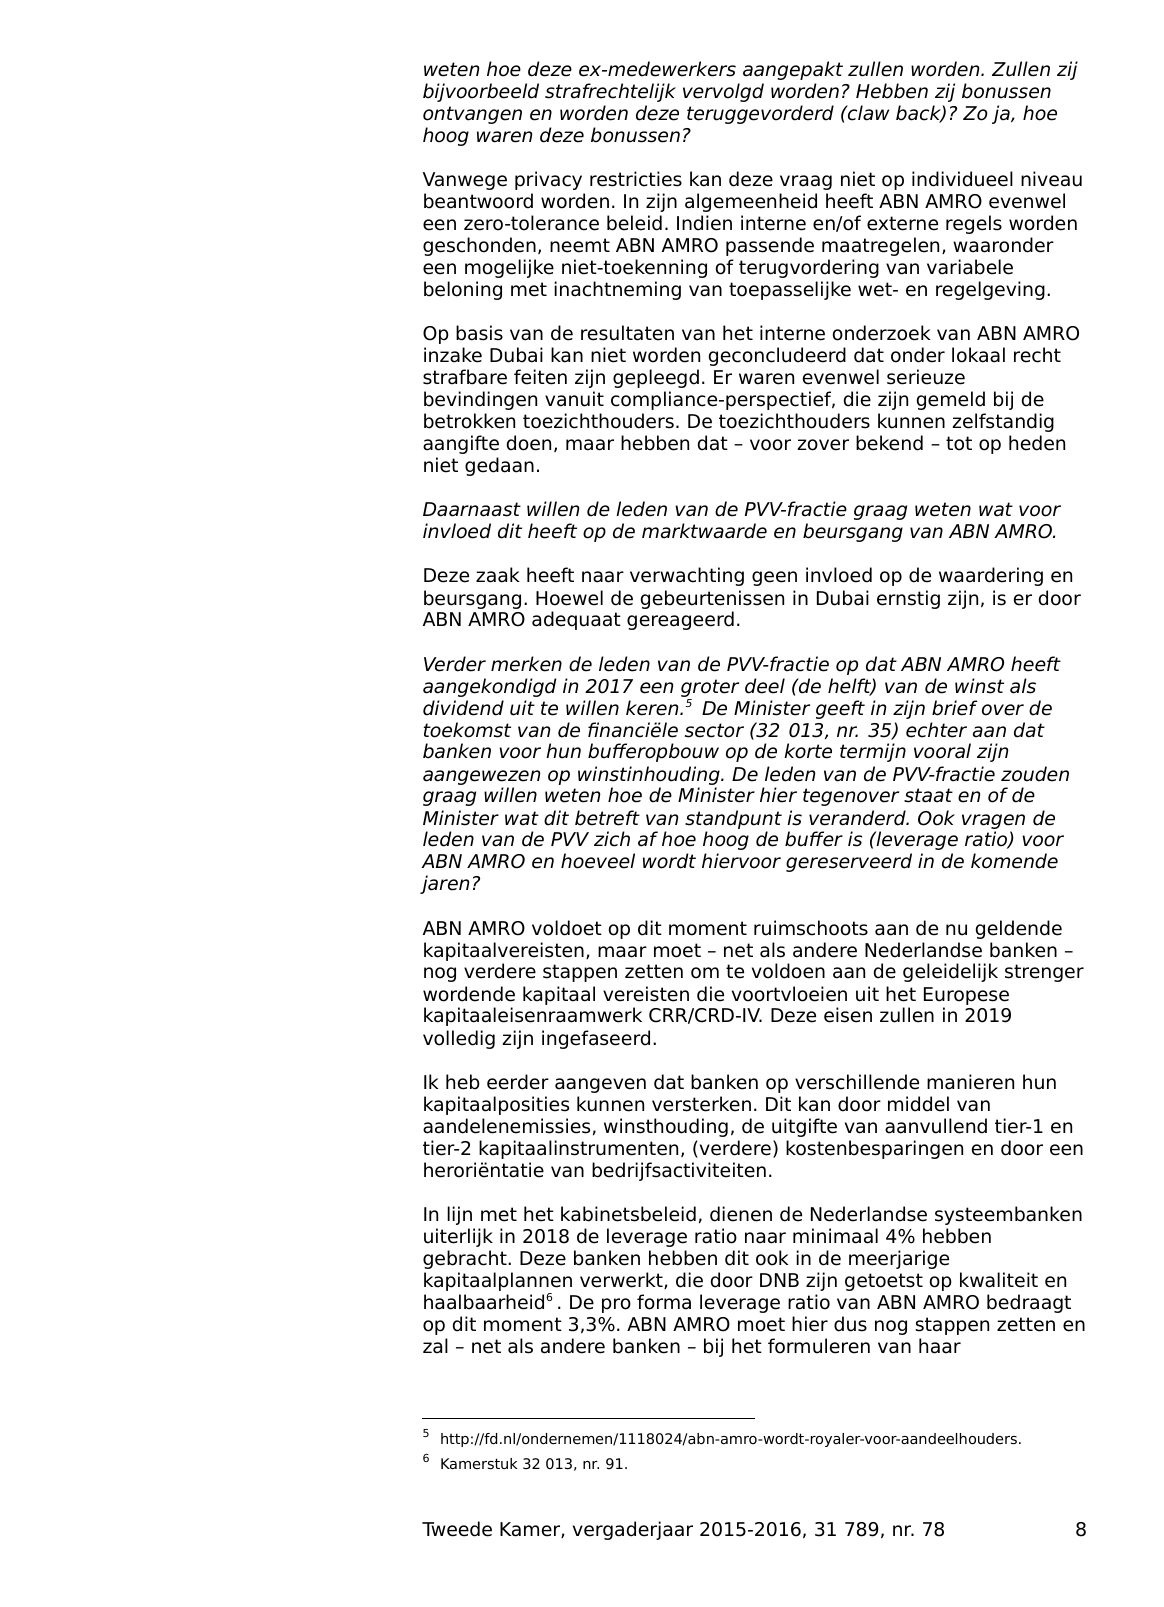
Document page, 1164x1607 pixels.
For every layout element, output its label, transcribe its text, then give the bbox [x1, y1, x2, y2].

text weten hoe deze ex-medewerkers aangepakt zullen worden. Zullen zij bijvoorbeeld strafrechtelijk vervolgd worden? Hebben zij bonussen ontvangen en worden deze teruggevorderd (claw back)? Zo ja, hoe hoog waren deze bonussen? [422, 59, 1087, 147]
text Ik heb eerder aangeven dat banken op verschillende manieren hun kapitaalposities kunnen versterken. Dit kan door middel van aandelenemissies, winsthouding, de uitgifte van aanvullend tier-1 en tier-2 kapitaalinstrumenten, (verdere) kostenbesparingen en door een heroriëntatie van bedrijfsactiviteiten. [422, 1072, 1087, 1181]
text Verder merken de leden van de PVV-fractie op dat ABN AMRO heeft aangekondigd in 2017 een groter deel (de helft) van de winst als dividend uit te willen keren. De Minister geeft in zijn brief over de toekomst van de financiële sector (32 013, nr. 35) echter aan dat banken voor hun bufferopbouw op de korte termijn vooral zijn aangewezen op winstinhouding. De leden van de PVV-fractie zouden graag willen weten hoe de Minister hier tegenover staat en of de Minister wat dit betreft van standpunt is veranderd. Ook vragen de leden van de PVV zich af hoe hoog de buffer is (leverage ratio) voor ABN AMRO en hoeveel wordt hiervoor gereserveerd in de komende jaren? [422, 653, 1087, 895]
text Daarnaast willen de leden van de PVV-fractie graag weten wat voor invloed dit heeft op de marktwaarde en beursgang van ABN AMRO. [422, 499, 1087, 543]
text Op basis van de resultaten van het interne onderzoek van ABN AMRO inzake Dubai kan niet worden geconcludeerd dat onder lokaal recht strafbare feiten zijn gepleegd. Er waren evenwel serieuze bevindingen vanuit compliance-perspectief, die zijn gemeld bij de betrokken toezichthouders. De toezichthouders kunnen zelfstandig aangifte doen, maar hebben dat – voor zover bekend – tot op heden niet gedaan. [422, 323, 1087, 477]
text ABN AMRO voldoet op dit moment ruimschoots aan de nu geldende kapitaalvereisten, maar moet – net als andere Nederlandse banken – nog verdere stappen zetten om te voldoen aan de geleidelijk strenger wordende kapitaal vereisten die voortvloeien uit het Europese kapitaaleisenraamwerk CRR/CRD-IV. Deze eisen zullen in 2019 volledig zijn ingefaseerd. [422, 917, 1087, 1049]
text In lijn met het kabinetsbeleid, dienen de Nederlandse systeembanken uiterlijk in 2018 de leverage ratio naar minimaal 4% hebben gebracht. Deze banken hebben dit ook in de meerjarige kapitaalplannen verwerkt, die door DNB zijn getoetst op kwaliteit en haalbaarheid. De pro forma leverage ratio van ABN AMRO bedraagt op dit moment 3,3%. ABN AMRO moet hier dus nog stappen zetten en zal – net als andere banken – bij het formuleren van haar [422, 1204, 1087, 1357]
text Deze zaak heeft naar verwachting geen invloed op de waardering en beursgang. Hoewel de gebeurtenissen in Dubai ernstig zijn, is er door ABN AMRO adequaat gereageerd. [422, 565, 1087, 631]
text Vanwege privacy restricties kan deze vraag niet op individueel niveau beantwoord worden. In zijn algemeenheid heeft ABN AMRO evenwel een zero-tolerance beleid. Indien interne en/of externe regels worden geschonden, neemt ABN AMRO passende maatregelen, waaronder een mogelijke niet-toekenning of terugvordering van variabele beloning met inachtneming van toepasselijke wet- en regelgeving. [422, 169, 1087, 301]
text http://fd.nl/ondernemen/1118024/abn-amro-wordt-royaler-voor-aandeelhouders. [422, 1427, 1087, 1449]
text Kamerstuk 32 013, nr. 91. [422, 1452, 1087, 1474]
